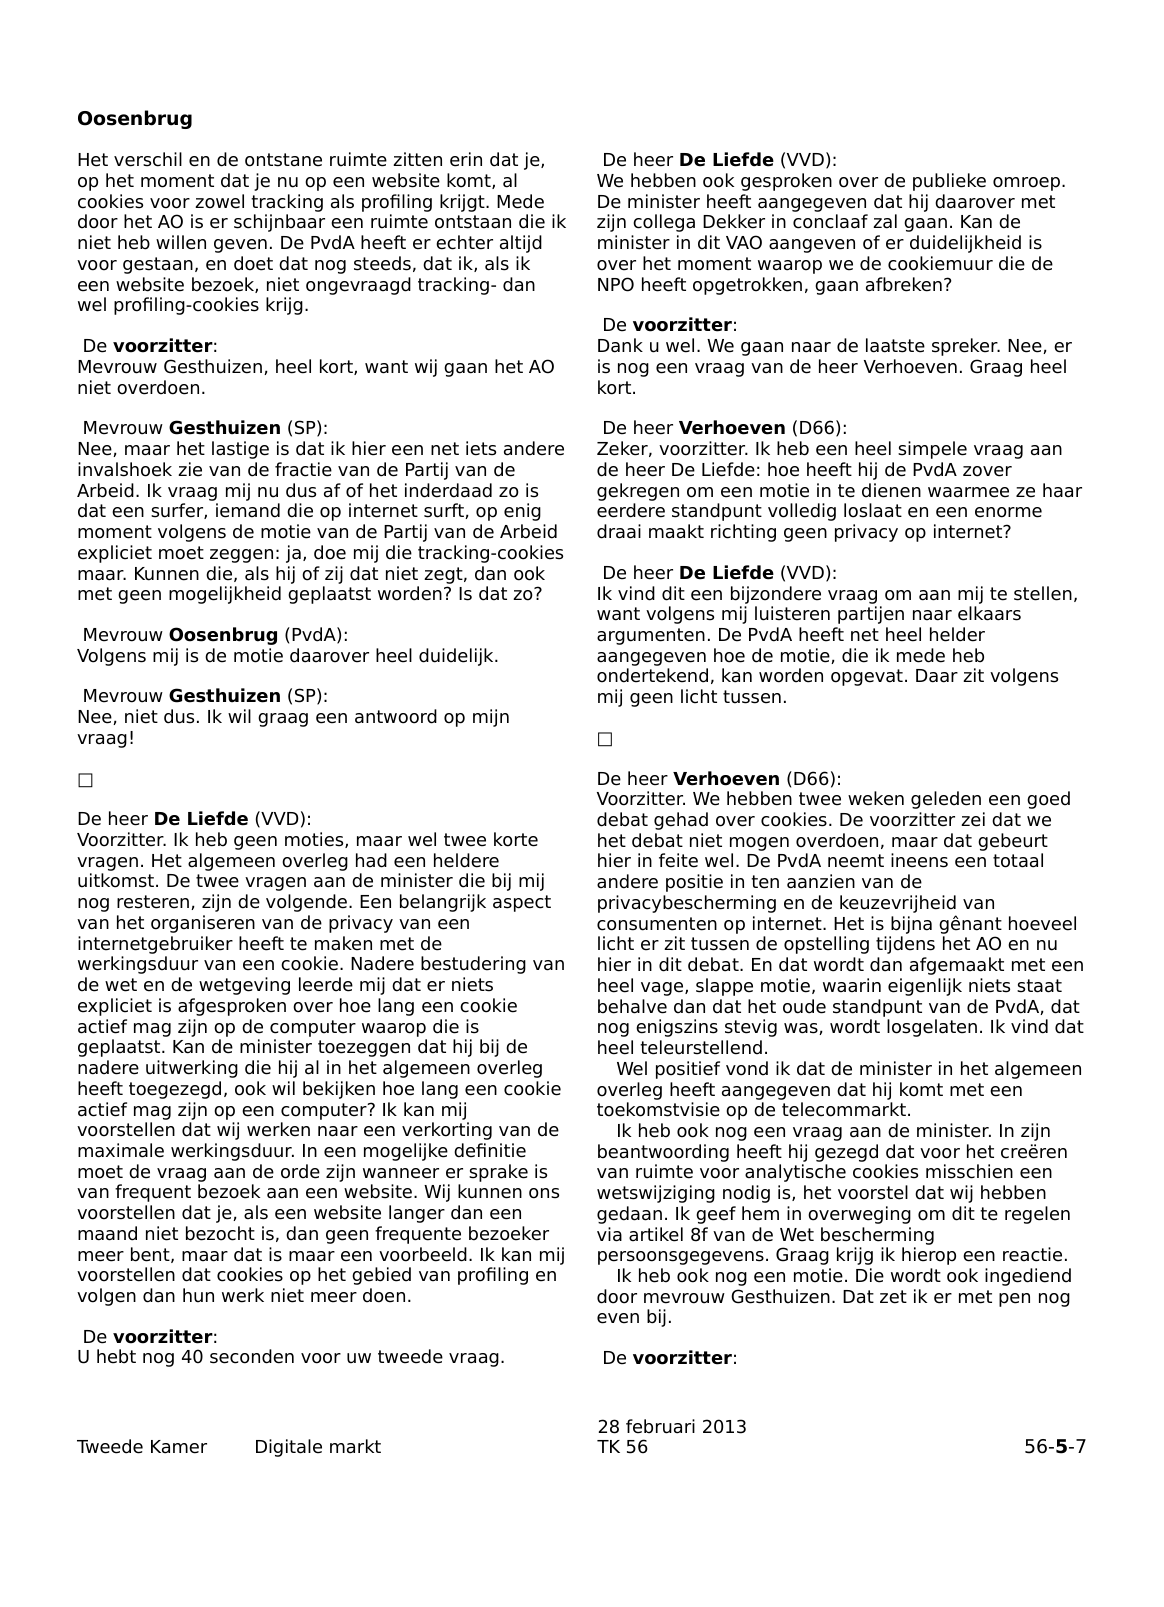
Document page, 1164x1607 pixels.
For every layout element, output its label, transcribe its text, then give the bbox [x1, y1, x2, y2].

text De heer Verhoeven (D66): [596, 768, 1087, 789]
text De heer De Liefde (VVD): [77, 809, 567, 830]
text Het verschil en de ontstane ruimte zitten erin dat je, op het moment dat je nu op een website komt, al cookies voor zowel tracking als profiling krijgt. Mede door het AO is er schijnbaar een ruimte ontstaan die ik niet heb willen geven. De PvdA heeft er echter altijd voor gestaan, en doet dat nog steeds, dat ik, als ik een website bezoek, niet ongevraagd tracking- dan wel profiling-cookies krijg. [77, 150, 567, 316]
text Zeker, voorzitter. Ik heb een heel simpele vraag aan de heer De Liefde: hoe heeft hij de PvdA zover gekregen om een motie in te dienen waarmee ze haar eerdere standpunt volledig loslaat en een enorme draai maakt richting geen privacy op internet? [596, 439, 1087, 543]
text De heer De Liefde (VVD): [596, 563, 1087, 583]
text Mevrouw Oosenbrug (PvdA): [77, 625, 567, 646]
text Mevrouw Gesthuizen (SP): [77, 418, 567, 439]
text □ [77, 768, 567, 789]
text De heer Verhoeven (D66): [596, 418, 1087, 439]
text Ik heb ook nog een motie. Die wordt ook ingediend door mevrouw Gesthuizen. Dat zet ik er met pen nog even bij. [596, 1266, 1087, 1328]
text De voorzitter: [596, 315, 1087, 336]
text Voorzitter. We hebben twee weken geleden een goed debat gehad over cookies. De voorzitter zei dat we het debat niet mogen overdoen, maar dat gebeurt hier in feite wel. De PvdA neemt ineens een totaal andere positie in ten aanzien van de privacybescherming en de keuzevrijheid van consumenten op internet. Het is bijna gênant hoeveel licht er zit tussen de opstelling tijdens het AO en nu hier in dit debat. En dat wordt dan afgemaakt met een heel vage, slappe motie, waarin eigenlijk niets staat behalve dan dat het oude standpunt van de PvdA, dat nog enigszins stevig was, wordt losgelaten. Ik vind dat heel teleurstellend. [596, 789, 1087, 1059]
text Nee, niet dus. Ik wil graag een antwoord op mijn vraag! [77, 707, 567, 748]
text De voorzitter: [77, 336, 567, 357]
text Wel positief vond ik dat de minister in het algemeen overleg heeft aangegeven dat hij komt met een toekomstvisie op de telecommarkt. [596, 1059, 1087, 1121]
text De heer De Liefde (VVD): [596, 150, 1087, 171]
text Volgens mij is de motie daarover heel duidelijk. [77, 646, 567, 666]
text Ik heb ook nog een vraag aan de minister. In zijn beantwoording heeft hij gezegd dat voor het creëren van ruimte voor analytische cookies misschien een wetswijziging nodig is, het voorstel dat wij hebben gedaan. Ik geef hem in overweging om dit te regelen via artikel 8f van de Wet bescherming persoonsgegevens. Graag krijg ik hierop een reactie. [596, 1121, 1087, 1266]
text Ik vind dit een bijzondere vraag om aan mij te stellen, want volgens mij luisteren partijen naar elkaars argumenten. De PvdA heeft net heel helder aangegeven hoe de motie, die ik mede heb ondertekend, kan worden opgevat. Daar zit volgens mij geen licht tussen. [596, 583, 1087, 708]
text Dank u wel. We gaan naar de laatste spreker. Nee, er is nog een vraag van de heer Verhoeven. Graag heel kort. [596, 336, 1087, 398]
text Nee, maar het lastige is dat ik hier een net iets andere invalshoek zie van de fractie van de Partij van de Arbeid. Ik vraag mij nu dus af of het inderdaad zo is dat een surfer, iemand die op internet surft, op enig moment volgens de motie van de Partij van de Arbeid expliciet moet zeggen: ja, doe mij die tracking-cookies maar. Kunnen die, als hij of zij dat niet zegt, dan ook met geen mogelijkheid geplaatst worden? Is dat zo? [77, 439, 567, 605]
text De voorzitter: [77, 1327, 567, 1347]
text □ [596, 728, 1087, 748]
text De voorzitter: [596, 1348, 1087, 1369]
text Mevrouw Gesthuizen, heel kort, want wij gaan het AO niet overdoen. [77, 357, 567, 398]
text U hebt nog 40 seconden voor uw tweede vraag. [77, 1347, 567, 1368]
text Mevrouw Gesthuizen (SP): [77, 686, 567, 707]
text Voorzitter. Ik heb geen moties, maar wel twee korte vragen. Het algemeen overleg had een heldere uitkomst. De twee vragen aan de minister die bij mij nog resteren, zijn de volgende. Een belangrijk aspect van het organiseren van de privacy van een internetgebruiker heeft te maken met de werkingsduur van een cookie. Nadere bestudering van de wet en de wetgeving leerde mij dat er niets expliciet is afgesproken over hoe lang een cookie actief mag zijn op de computer waarop die is geplaatst. Kan de minister toezeggen dat hij bij de nadere uitwerking die hij al in het algemeen overleg heeft toegezegd, ook wil bekijken hoe lang een cookie actief mag zijn op een computer? Ik kan mij voorstellen dat wij werken naar een verkorting van de maximale werkingsduur. In een mogelijke definitie moet de vraag aan de orde zijn wanneer er sprake is van frequent bezoek aan een website. Wij kunnen ons voorstellen dat je, als een website langer dan een maand niet bezocht is, dan geen frequente bezoeker meer bent, maar dat is maar een voorbeeld. Ik kan mij voorstellen dat cookies op het gebied van profiling en volgen dan hun werk niet meer doen. [77, 830, 567, 1307]
text We hebben ook gesproken over de publieke omroep. De minister heeft aangegeven dat hij daarover met zijn collega Dekker in conclaaf zal gaan. Kan de minister in dit VAO aangeven of er duidelijkheid is over het moment waarop we de cookiemuur die de NPO heeft opgetrokken, gaan afbreken? [596, 171, 1087, 295]
